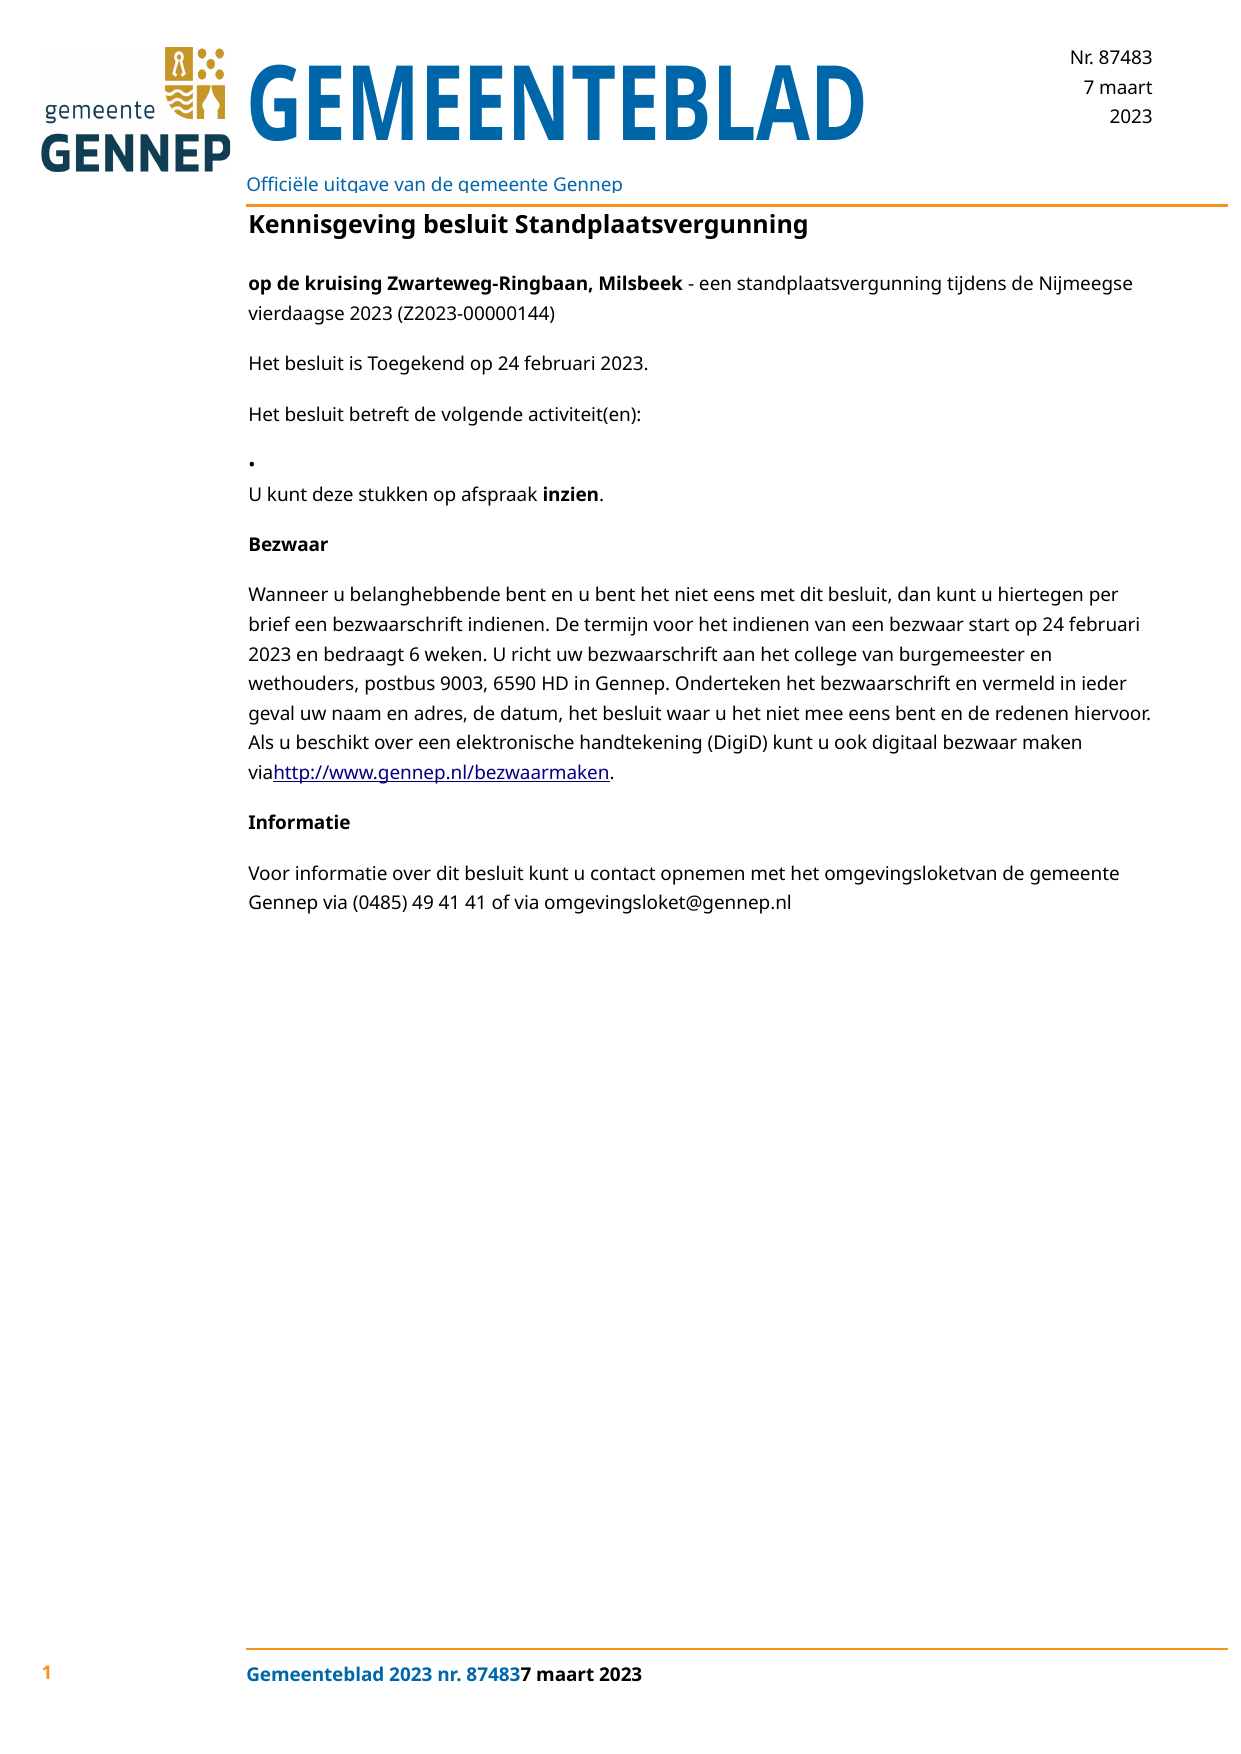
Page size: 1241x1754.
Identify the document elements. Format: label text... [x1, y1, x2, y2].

text Wanneer u belanghebbende bent en u bent het niet eens met dit besluit, dan kunt u hiertegen per brief een bezwaarschrift indienen. De termijn voor het indienen van een bezwaar start op 24 februari 2023 en bedraagt 6 weken. U richt uw bezwaarschrift aan het college van burgemeester en wethouders, postbus 9003, 6590 HD in Gennep. Onderteken het bezwaarschrift en vermeld in ieder geval uw naam en adres, de datum, het besluit waar u het niet mee eens bent en de redenen hiervoor. Als u beschikt over een elektronische handtekening (DigiD) kunt u ook digitaal bezwaar maken viahttp://www.gennep.nl/bezwaarmaken. [248, 582, 1152, 785]
text Bezwaar [248, 531, 1152, 557]
text Het besluit is Toegekend op 24 februari 2023. [248, 350, 1152, 376]
text U kunt deze stukken op afspraak inzien. [248, 481, 1152, 506]
text Het besluit betreft de volgende activiteit(en): [248, 401, 1152, 426]
text Informatie [248, 809, 1152, 835]
text Kennisgeving besluit Standplaatsvergunning [248, 207, 1152, 241]
text op de kruising Zwarteweg-Ringbaan, Milsbeek - een standplaatsvergunning tijdens de Nijmeegse vierdaagse 2023 (Z2023-00000144) [248, 270, 1152, 326]
picture [41, 47, 231, 172]
text Voor informatie over dit besluit kunt u contact opnemen met het omgevingsloketvan de gemeente Gennep via (0485) 49 41 41 of via omgevingsloket@gennep.nl [248, 860, 1152, 915]
